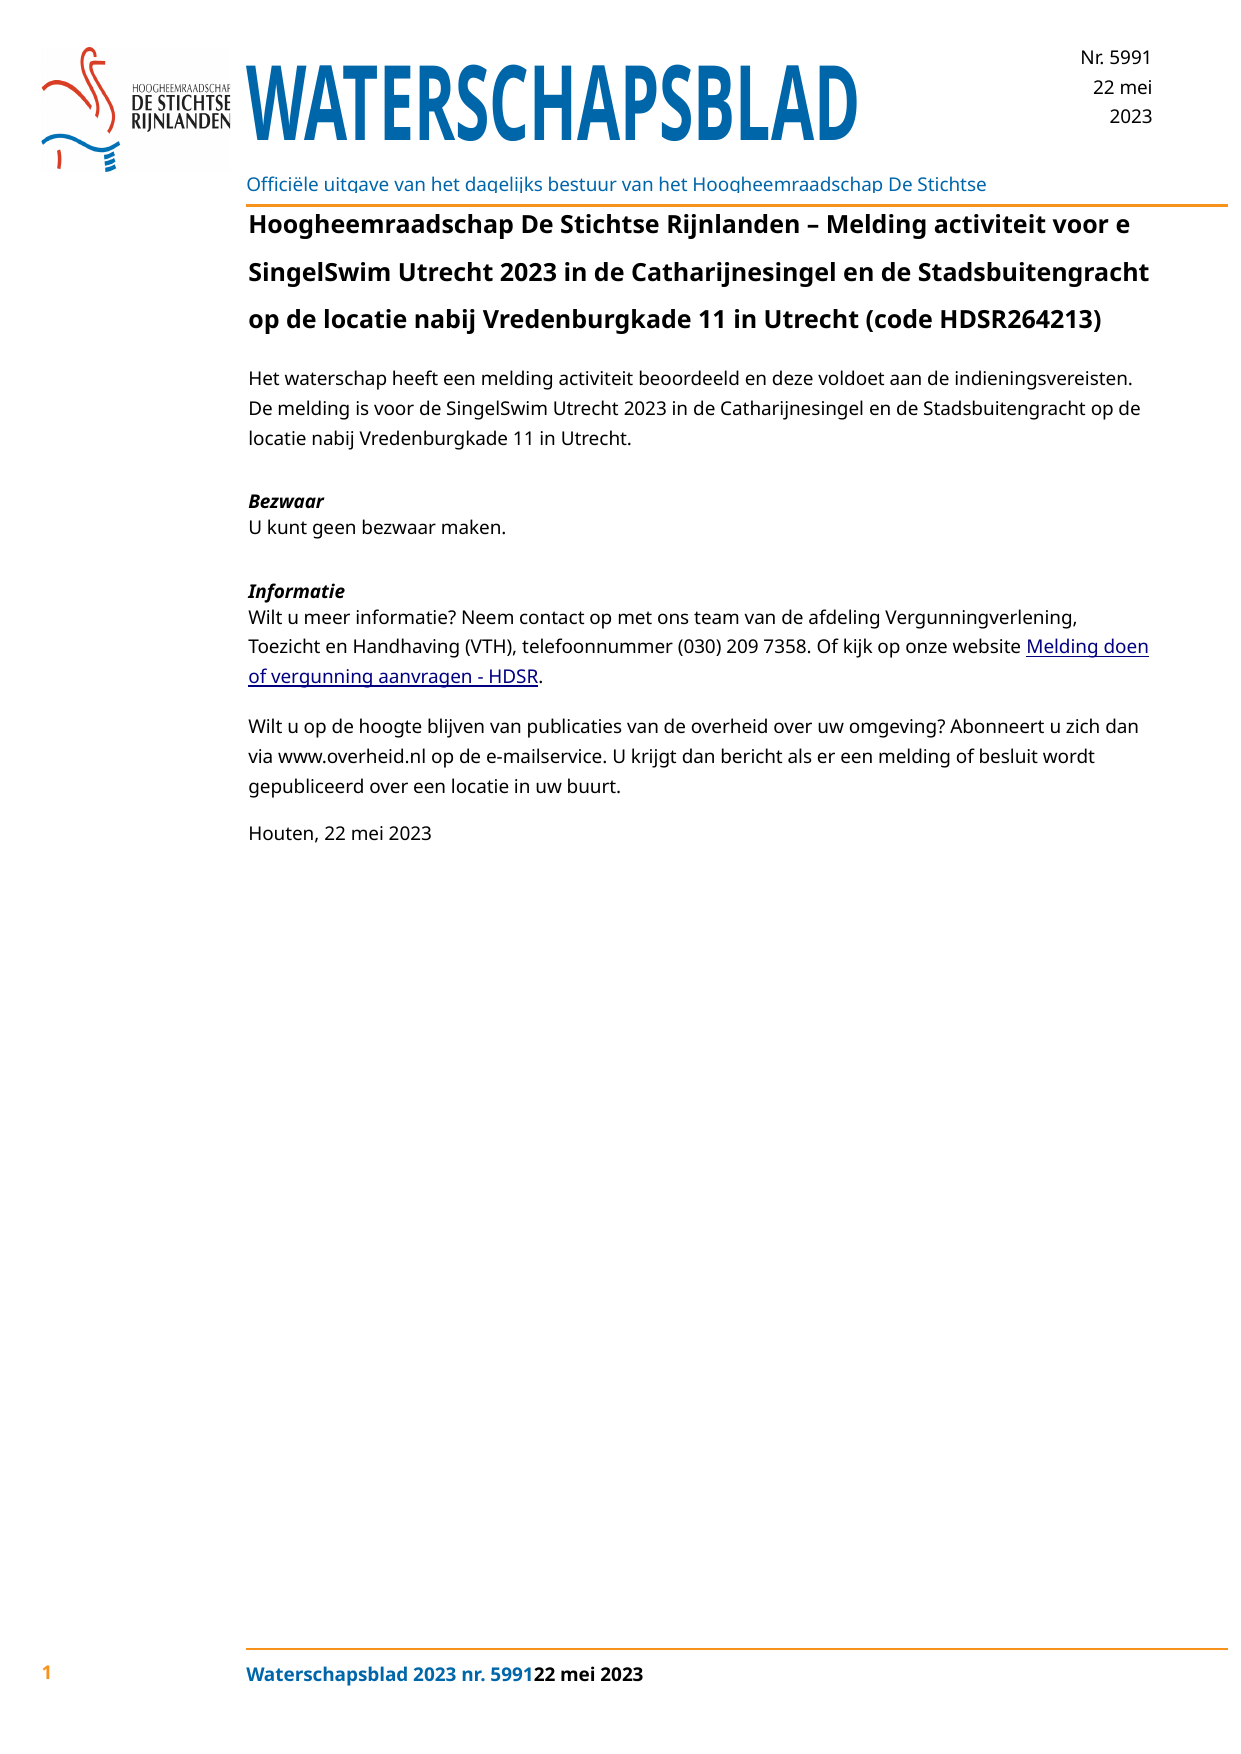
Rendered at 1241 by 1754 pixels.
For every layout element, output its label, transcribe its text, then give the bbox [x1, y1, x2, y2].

text Bezwaar [248, 489, 1152, 514]
text Het waterschap heeft een melding activiteit beoordeeld en deze voldoet aan de indieningsvereisten. De melding is voor de SingelSwim Utrecht 2023 in de Catharijnesingel en de Stadsbuitengracht op de locatie nabij Vredenburgkade 11 in Utrecht. [248, 366, 1152, 450]
picture [41, 47, 231, 172]
text Houten, 22 mei 2023 [248, 821, 1152, 846]
text U kunt geen bezwaar maken. [248, 514, 1152, 540]
text Wilt u meer informatie? Neem contact op met ons team van de afdeling Vergunningverlening, Toezicht en Handhaving (VTH), telefoonnummer (030) 209 7358. Of kijk op onze website Melding doen of vergunning aanvragen - HDSR. [248, 604, 1152, 689]
text Wilt u op de hoogte blijven van publicaties van de overheid over uw omgeving? Abonneert u zich dan via www.overheid.nl op de e-mailservice. U krijgt dan bericht als er een melding of besluit wordt gepubliceerd over een locatie in uw buurt. [248, 714, 1152, 798]
text Hoogheemraadschap De Stichtse Rijnlanden – Melding activiteit voor e SingelSwim Utrecht 2023 in de Catharijnesingel en de Stadsbuitengracht op de locatie nabij Vredenburgkade 11 in Utrecht (code HDSR264213) [248, 207, 1152, 336]
text Informatie [248, 578, 1152, 604]
